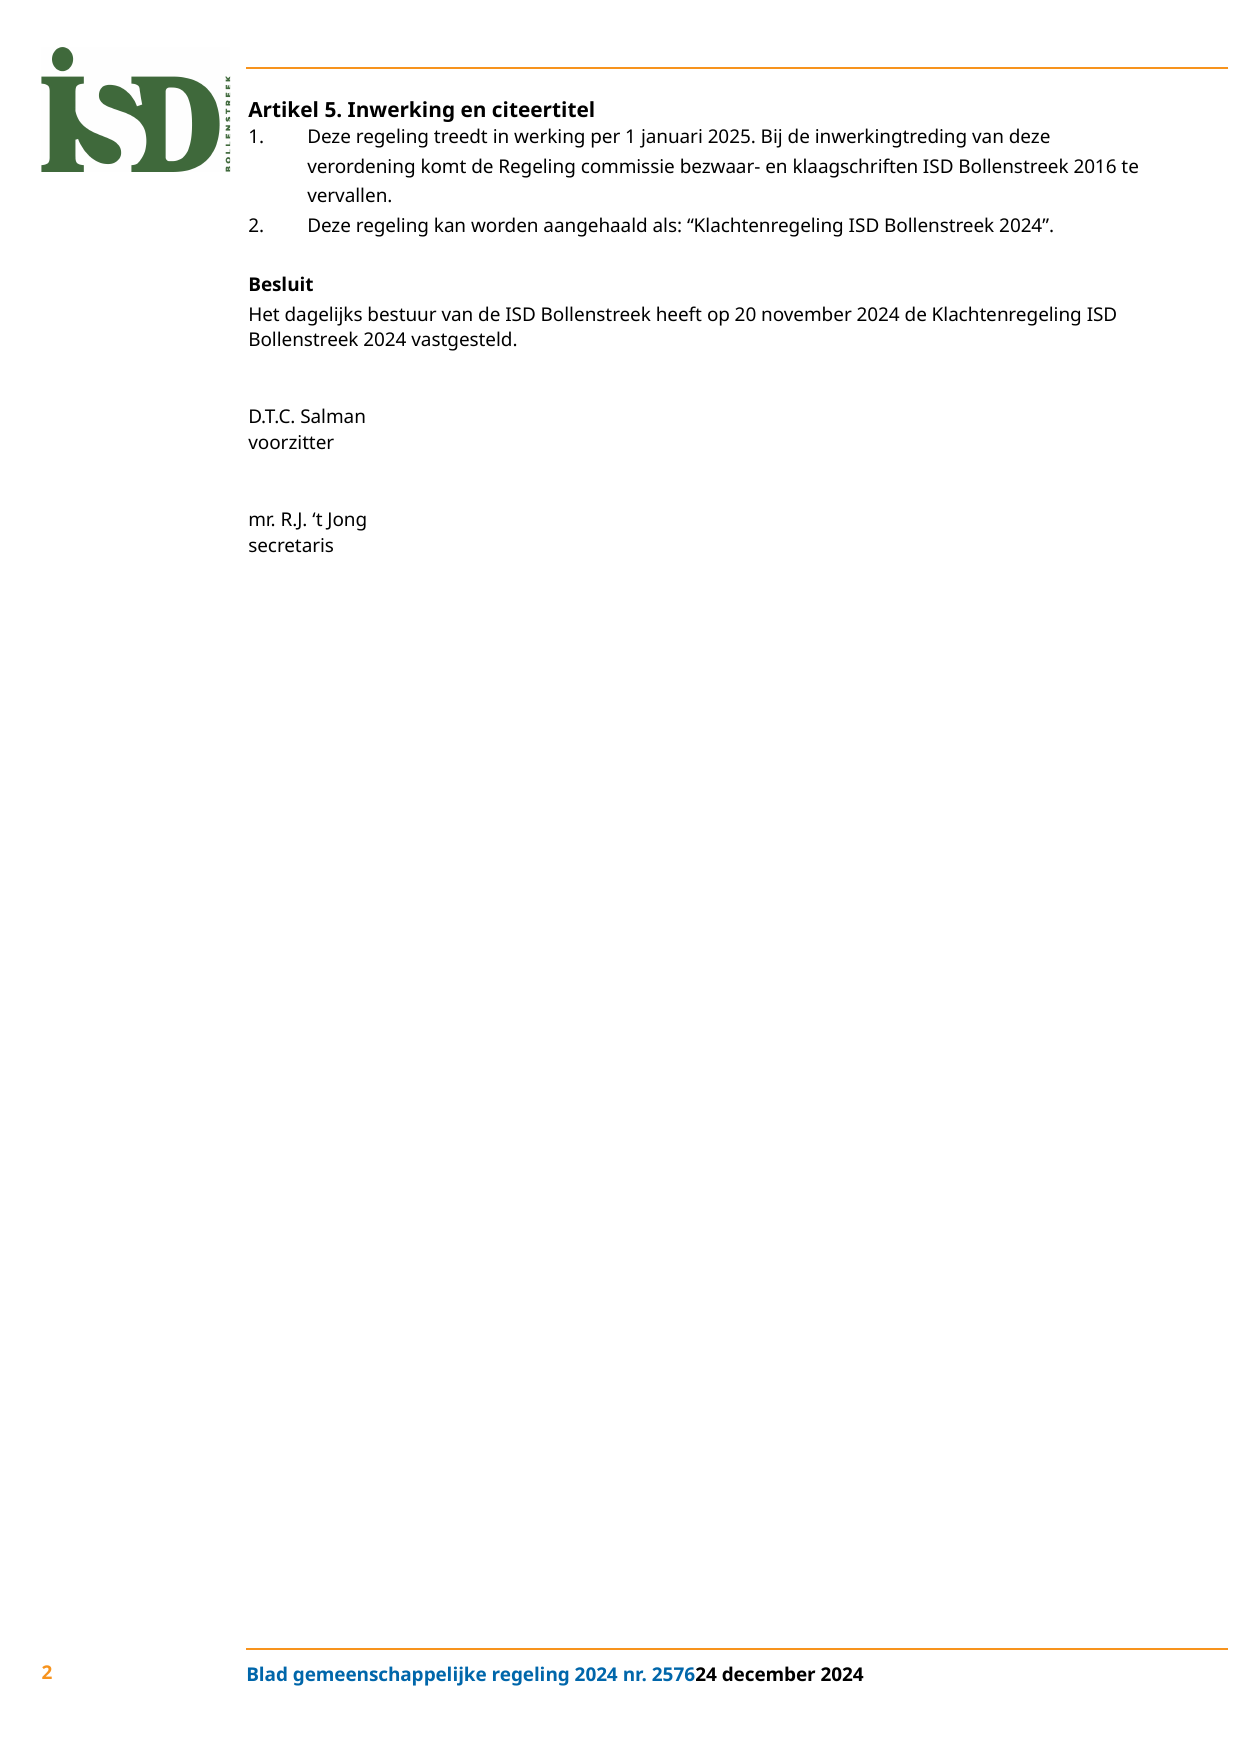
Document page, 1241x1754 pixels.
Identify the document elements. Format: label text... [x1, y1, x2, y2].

text secretaris [248, 532, 1152, 558]
text voorzitter [248, 429, 1152, 455]
picture [41, 47, 231, 172]
list Deze regeling kan worden aangehaald als: “Klachtenregeling ISD Bollenstreek 2024”. [248, 212, 1152, 238]
text D.T.C. Salman [248, 404, 1152, 429]
text Artikel 5. Inwerking en citeertitel [248, 95, 1152, 123]
text mr. R.J. ‘t Jong [248, 507, 1152, 532]
text Het dagelijks bestuur van de ISD Bollenstreek heeft op 20 november 2024 de Klachtenregeling ISD Bollenstreek 2024 vastgesteld. [248, 301, 1152, 352]
list Deze regeling treedt in werking per 1 januari 2025. Bij de inwerkingtreding van deze verordening komt de Regeling commissie bezwaar- en klaagschriften ISD Bollenstreek 2016 te vervallen. [248, 123, 1152, 208]
text Besluit [248, 271, 1152, 297]
